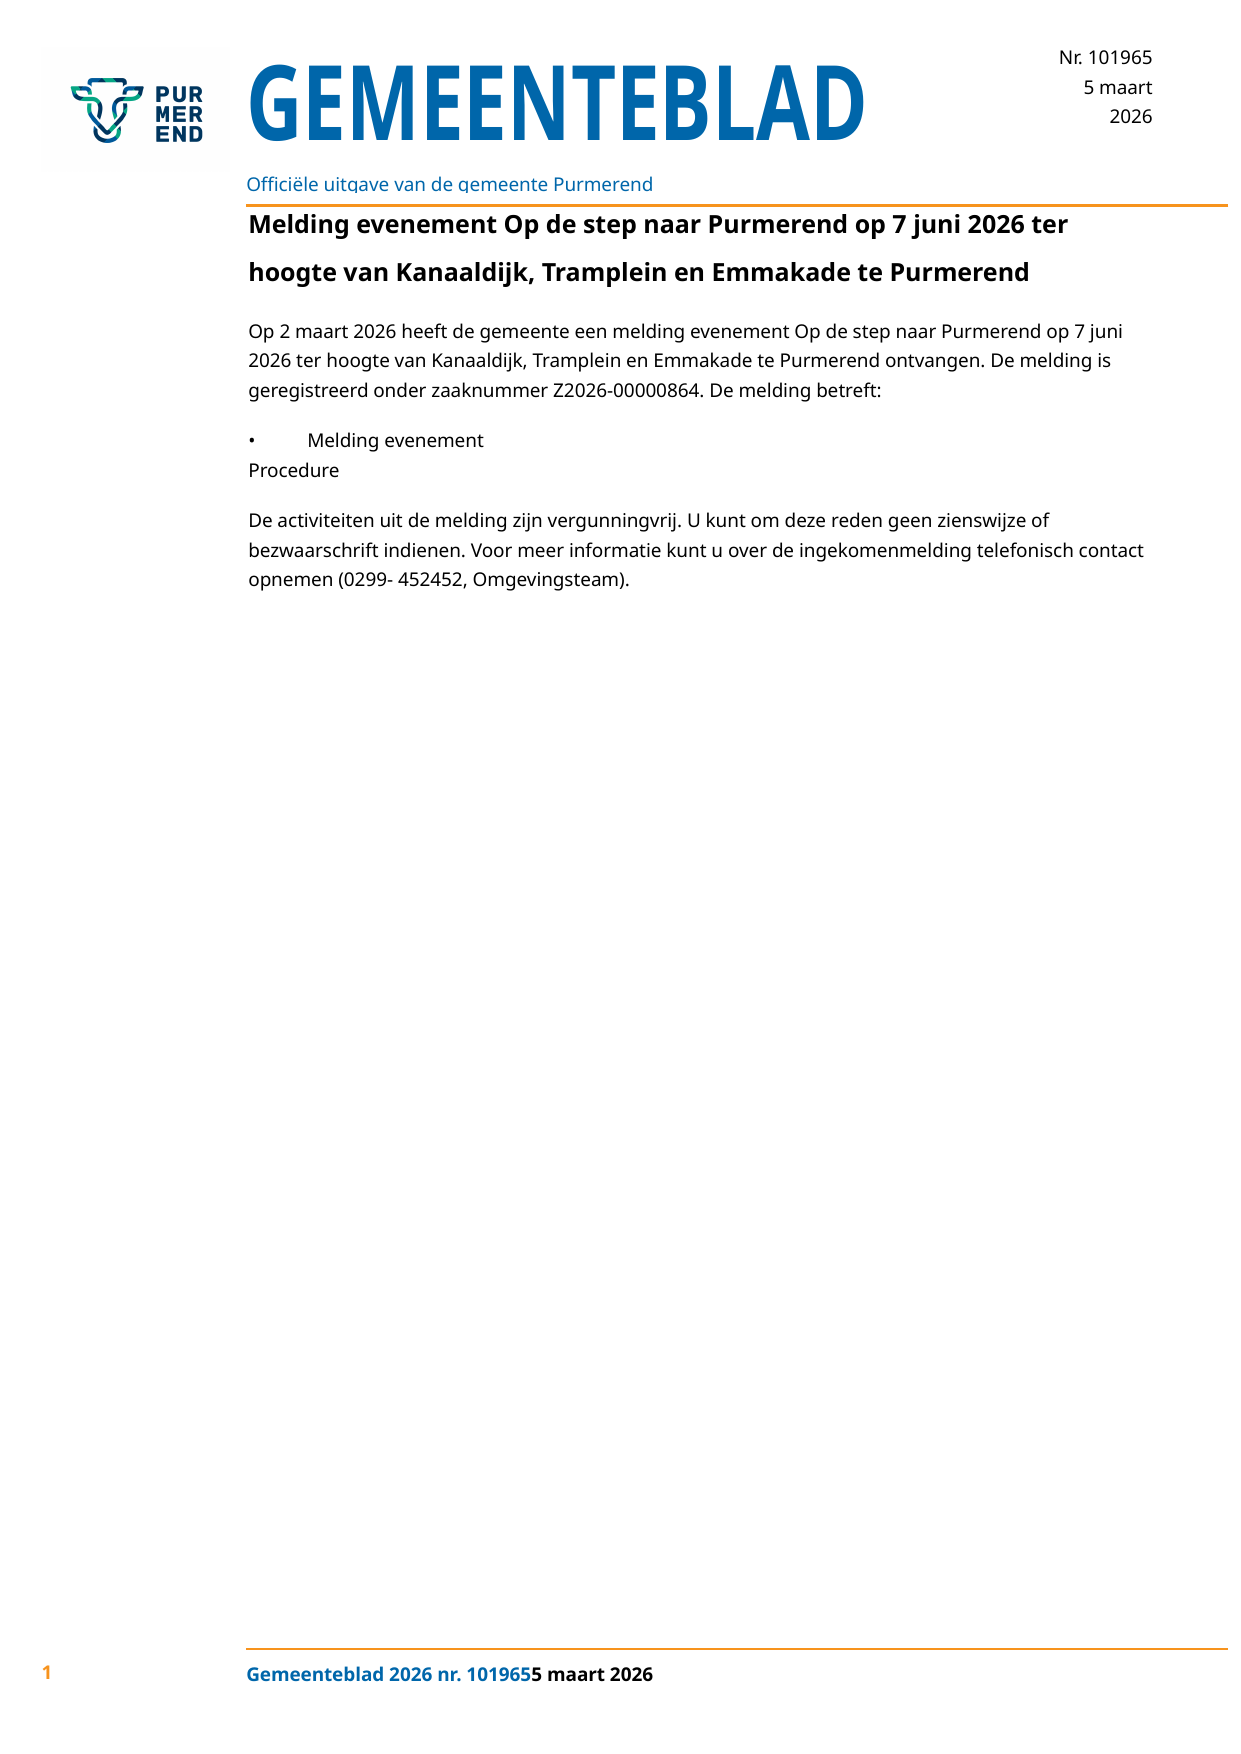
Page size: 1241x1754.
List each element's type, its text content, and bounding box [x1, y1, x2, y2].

text Melding evenement Op de step naar Purmerend op 7 juni 2026 ter hoogte van Kanaaldijk, Tramplein en Emmakade te Purmerend [248, 207, 1152, 288]
list Melding evenement [248, 427, 1152, 453]
picture [41, 47, 231, 172]
text De activiteiten uit de melding zijn vergunningvrij. U kunt om deze reden geen zienswijze of bezwaarschrift indienen. Voor meer informatie kunt u over de ingekomenmelding telefonisch contact opnemen (0299- 452452, Omgevingsteam). [248, 507, 1152, 592]
text Op 2 maart 2026 heeft de gemeente een melding evenement Op de step naar Purmerend op 7 juni 2026 ter hoogte van Kanaaldijk, Tramplein en Emmakade te Purmerend ontvangen. De melding is geregistreerd onder zaaknummer Z2026-00000864. De melding betreft: [248, 318, 1152, 403]
text Procedure [248, 457, 1152, 483]
